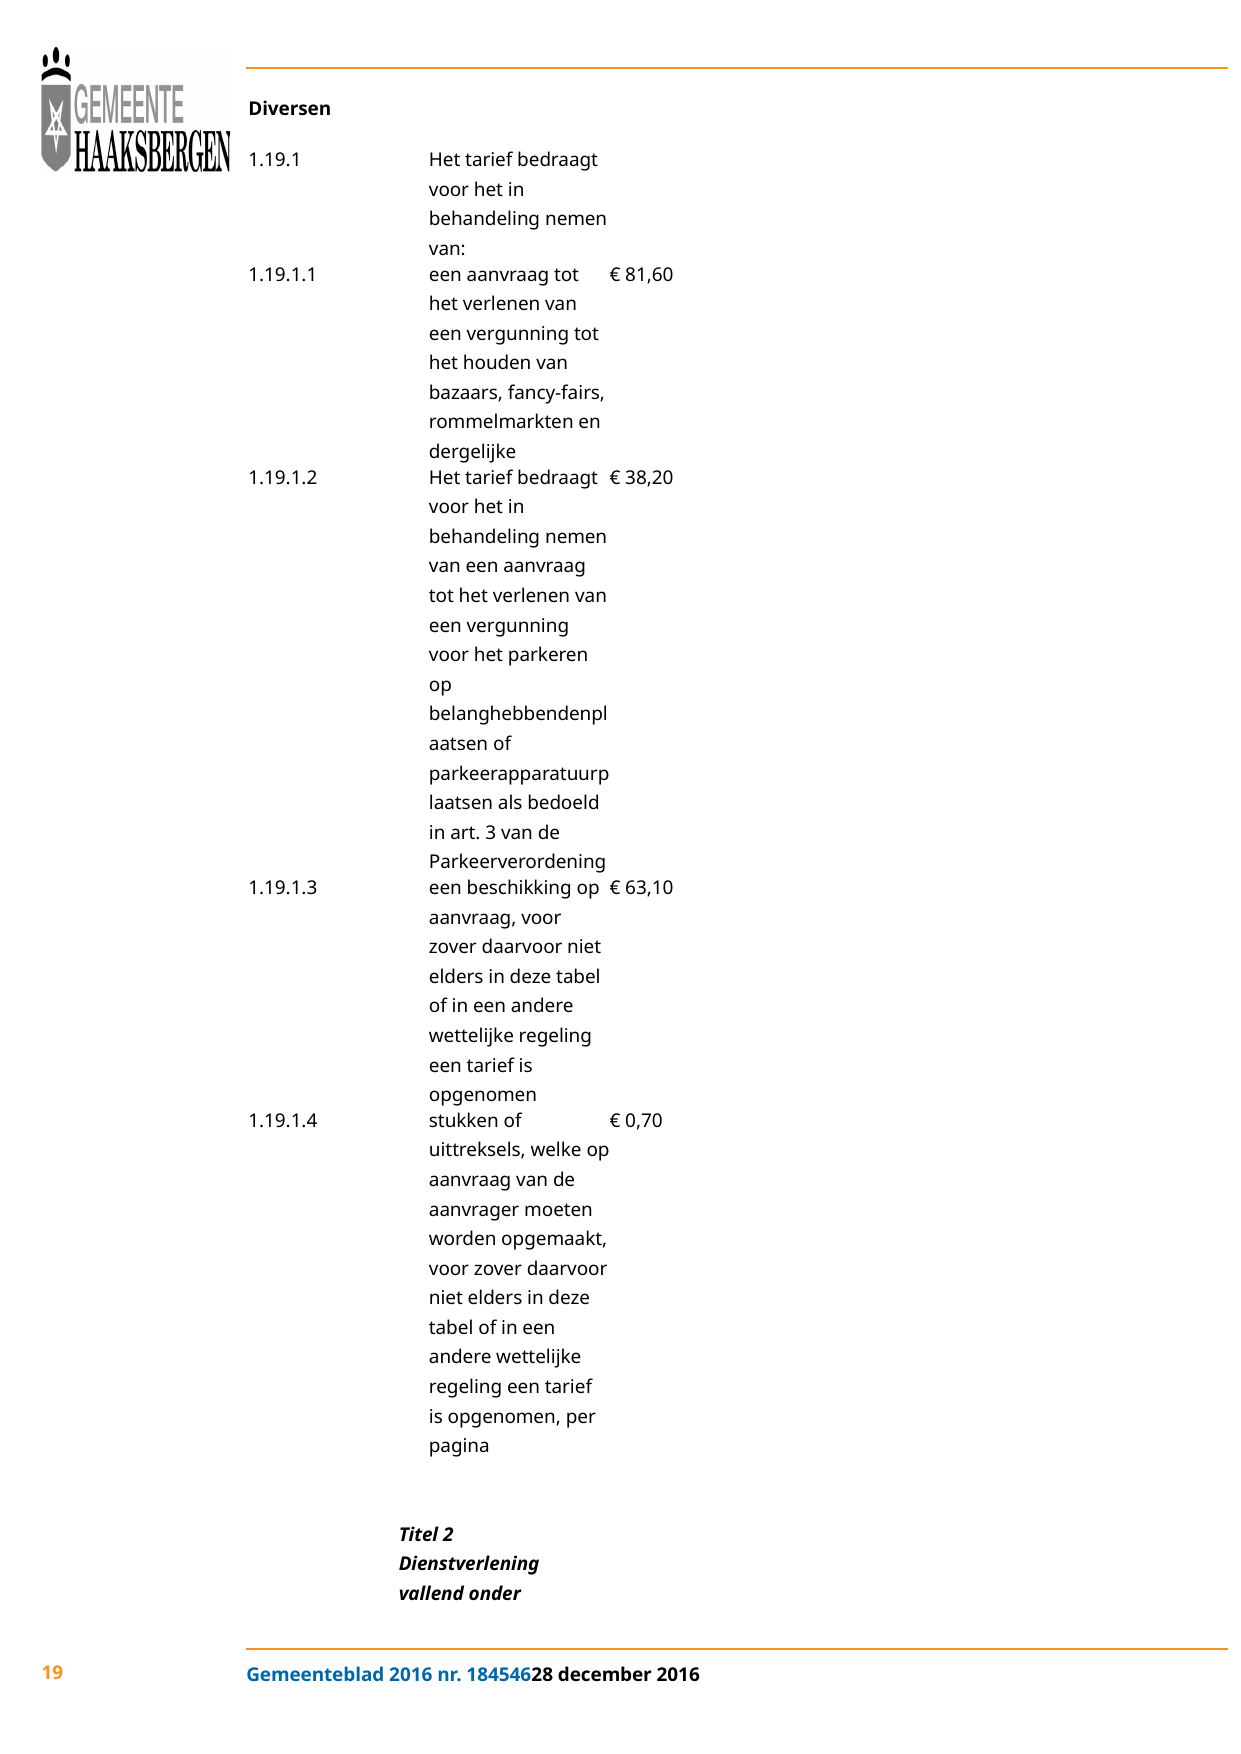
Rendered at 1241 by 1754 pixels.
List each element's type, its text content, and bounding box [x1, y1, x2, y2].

picture [41, 47, 231, 172]
table_cell een aanvraag tot het verlenen van een vergunning tot het houden van bazaars, fancy-fairs, rommelmarkten en dergelijke [429, 261, 609, 464]
table_cell € 63,10 [609, 874, 790, 1107]
table_cell Het tarief bedraagt voor het in behandeling nemen van een aanvraag tot het verlenen van een vergunning voor het parkeren op belanghebbendenplaatsen of parkeerapparatuurplaatsen als bedoeld in art. 3 van de Parkeerverordening [429, 464, 609, 874]
table_cell [609, 146, 790, 261]
table_cell 1.19.1.1 [248, 261, 429, 464]
table_cell [248, 121, 429, 146]
table_cell 1.19.1.4 [248, 1107, 429, 1458]
table_cell [429, 95, 609, 121]
table_cell € 81,60 [609, 261, 790, 464]
table_header [248, 1521, 398, 1606]
table_cell 1.19.1.3 [248, 874, 429, 1107]
table_cell stukken of uittreksels, welke op aanvraag van de aanvrager moeten worden opgemaakt, voor zover daarvoor niet elders in deze tabel of in een andere wettelijke regeling een tarief is opgenomen, per pagina [429, 1107, 609, 1458]
table_cell [609, 121, 790, 146]
table_header Titel 2 Dienstverlening vallend onder [399, 1521, 549, 1606]
table_cell € 38,20 [609, 464, 790, 874]
table_cell 1.19.1.2 [248, 464, 429, 874]
table_cell € 0,70 [609, 1107, 790, 1458]
table_cell [429, 121, 609, 146]
table_cell Diversen [248, 95, 429, 121]
table_cell 1.19.1 [248, 146, 429, 261]
table_cell Het tarief bedraagt voor het in behandeling nemen van: [429, 146, 609, 261]
table_cell een beschikking op aanvraag, voor zover daarvoor niet elders in deze tabel of in een andere wettelijke regeling een tarief is opgenomen [429, 874, 609, 1107]
